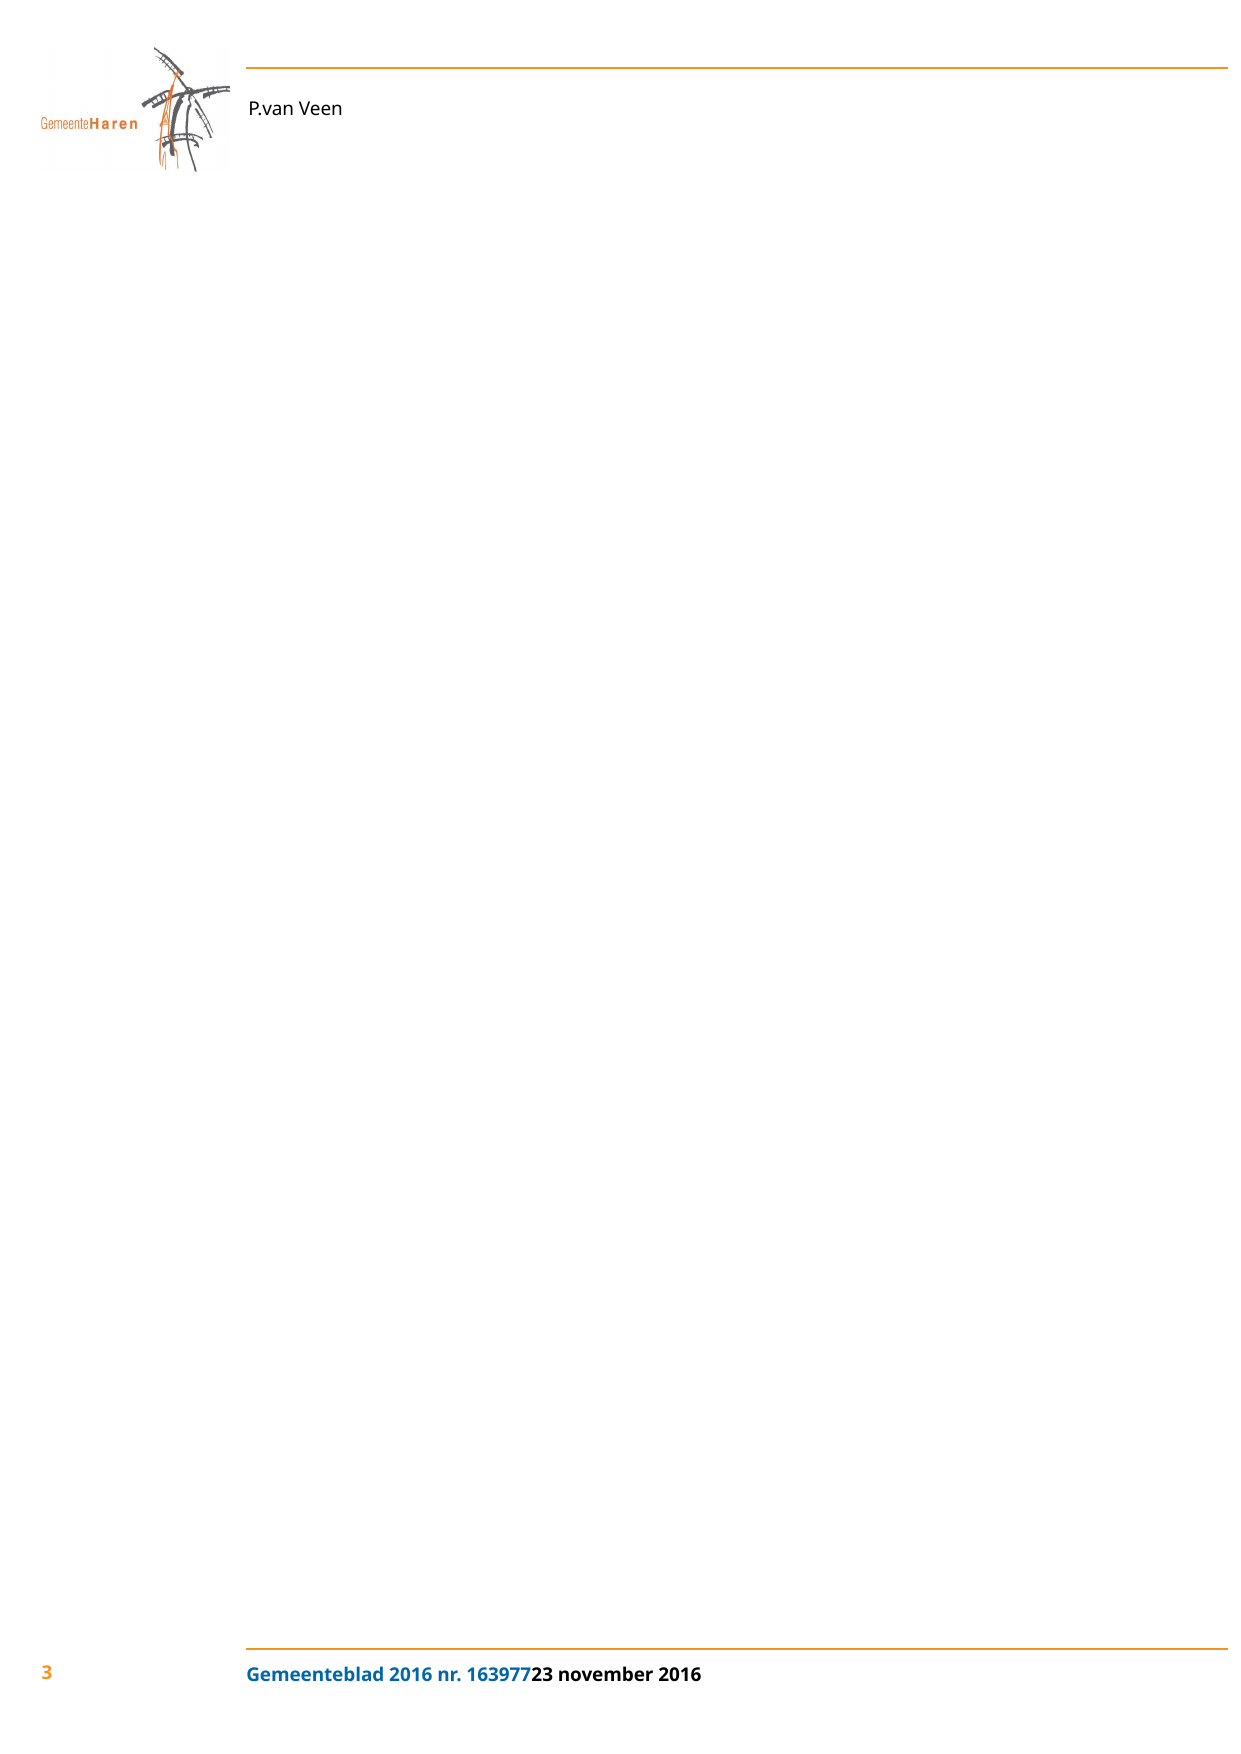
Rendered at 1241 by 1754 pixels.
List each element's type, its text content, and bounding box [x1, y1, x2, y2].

picture [41, 47, 231, 172]
text P.van Veen [248, 95, 1152, 121]
